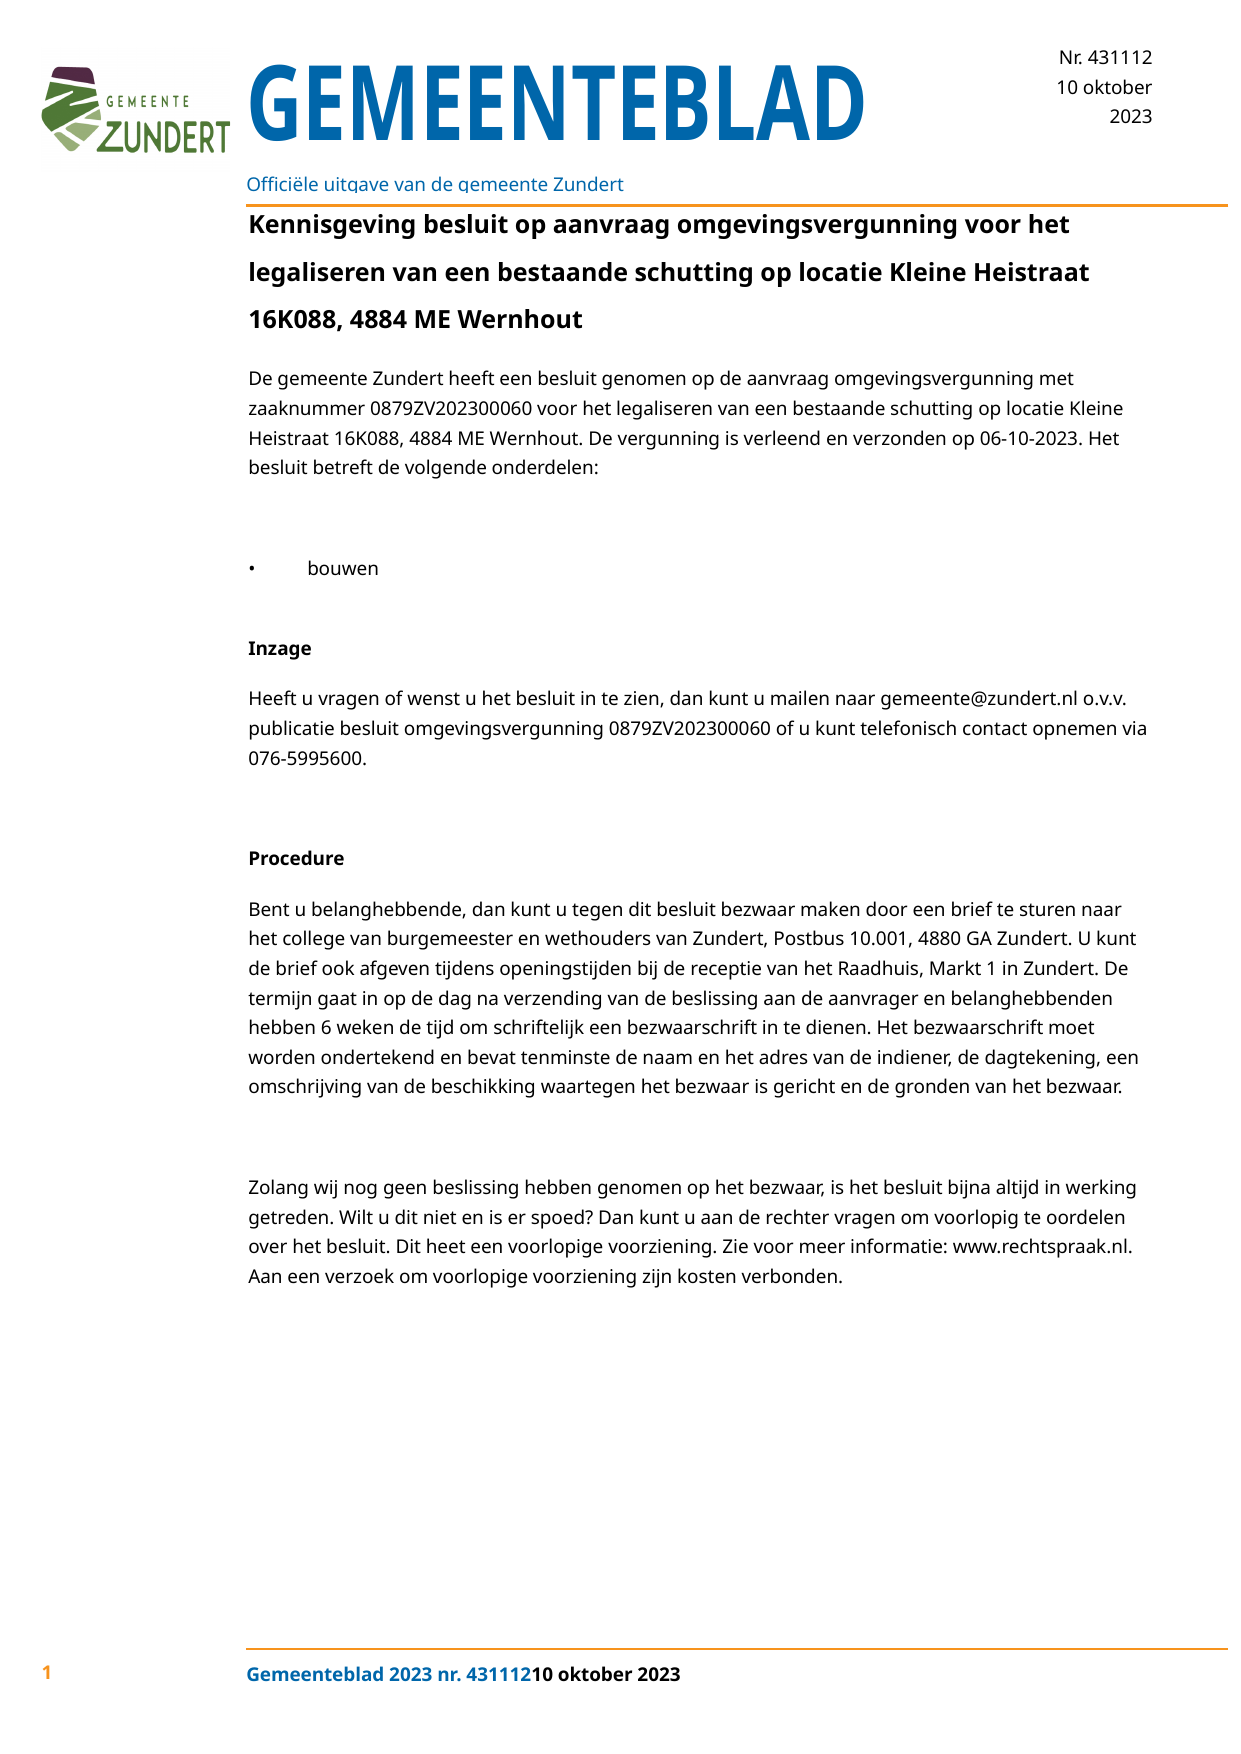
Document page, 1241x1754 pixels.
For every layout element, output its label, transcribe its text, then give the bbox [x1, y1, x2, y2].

text Heeft u vragen of wenst u het besluit in te zien, dan kunt u mailen naar gemeente@zundert.nl o.v.v. publicatie besluit omgevingsvergunning 0879ZV202300060 of u kunt telefonisch contact opnemen via 076-5995600. [248, 686, 1152, 770]
picture [41, 47, 231, 172]
text Bent u belanghebbende, dan kunt u tegen dit besluit bezwaar maken door een brief te sturen naar het college van burgemeester en wethouders van Zundert, Postbus 10.001, 4880 GA Zundert. U kunt de brief ook afgeven tijdens openingstijden bij de receptie van het Raadhuis, Markt 1 in Zundert. De termijn gaat in op de dag na verzending van de beslissing aan de aanvrager en belanghebbenden hebben 6 weken de tijd om schriftelijk een bezwaarschrift in te dienen. Het bezwaarschrift moet worden ondertekend en bevat tenminste de naam en het adres van de indiener, de dagtekening, een omschrijving van de beschikking waartegen het bezwaar is gericht en de gronden van het bezwaar. [248, 896, 1152, 1099]
list bouwen [248, 555, 1152, 581]
text Procedure [248, 846, 1152, 871]
text De gemeente Zundert heeft een besluit genomen op de aanvraag omgevingsvergunning met zaaknummer 0879ZV202300060 voor het legaliseren van een bestaande schutting op locatie Kleine Heistraat 16K088, 4884 ME Wernhout. De vergunning is verleend en verzonden op 06-10-2023. Het besluit betreft de volgende onderdelen: [248, 366, 1152, 480]
text Zolang wij nog geen beslissing hebben genomen op het bezwaar, is het besluit bijna altijd in werking getreden. Wilt u dit niet en is er spoed? Dan kunt u aan de rechter vragen om voorlopig te oordelen over het besluit. Dit heet een voorlopige voorziening. Zie voor meer informatie: www.rechtspraak.nl. Aan een verzoek om voorlopige voorziening zijn kosten verbonden. [248, 1174, 1152, 1289]
text Inzage [248, 635, 1152, 661]
text Kennisgeving besluit op aanvraag omgevingsvergunning voor het legaliseren van een bestaande schutting op locatie Kleine Heistraat 16K088, 4884 ME Wernhout [248, 207, 1152, 336]
